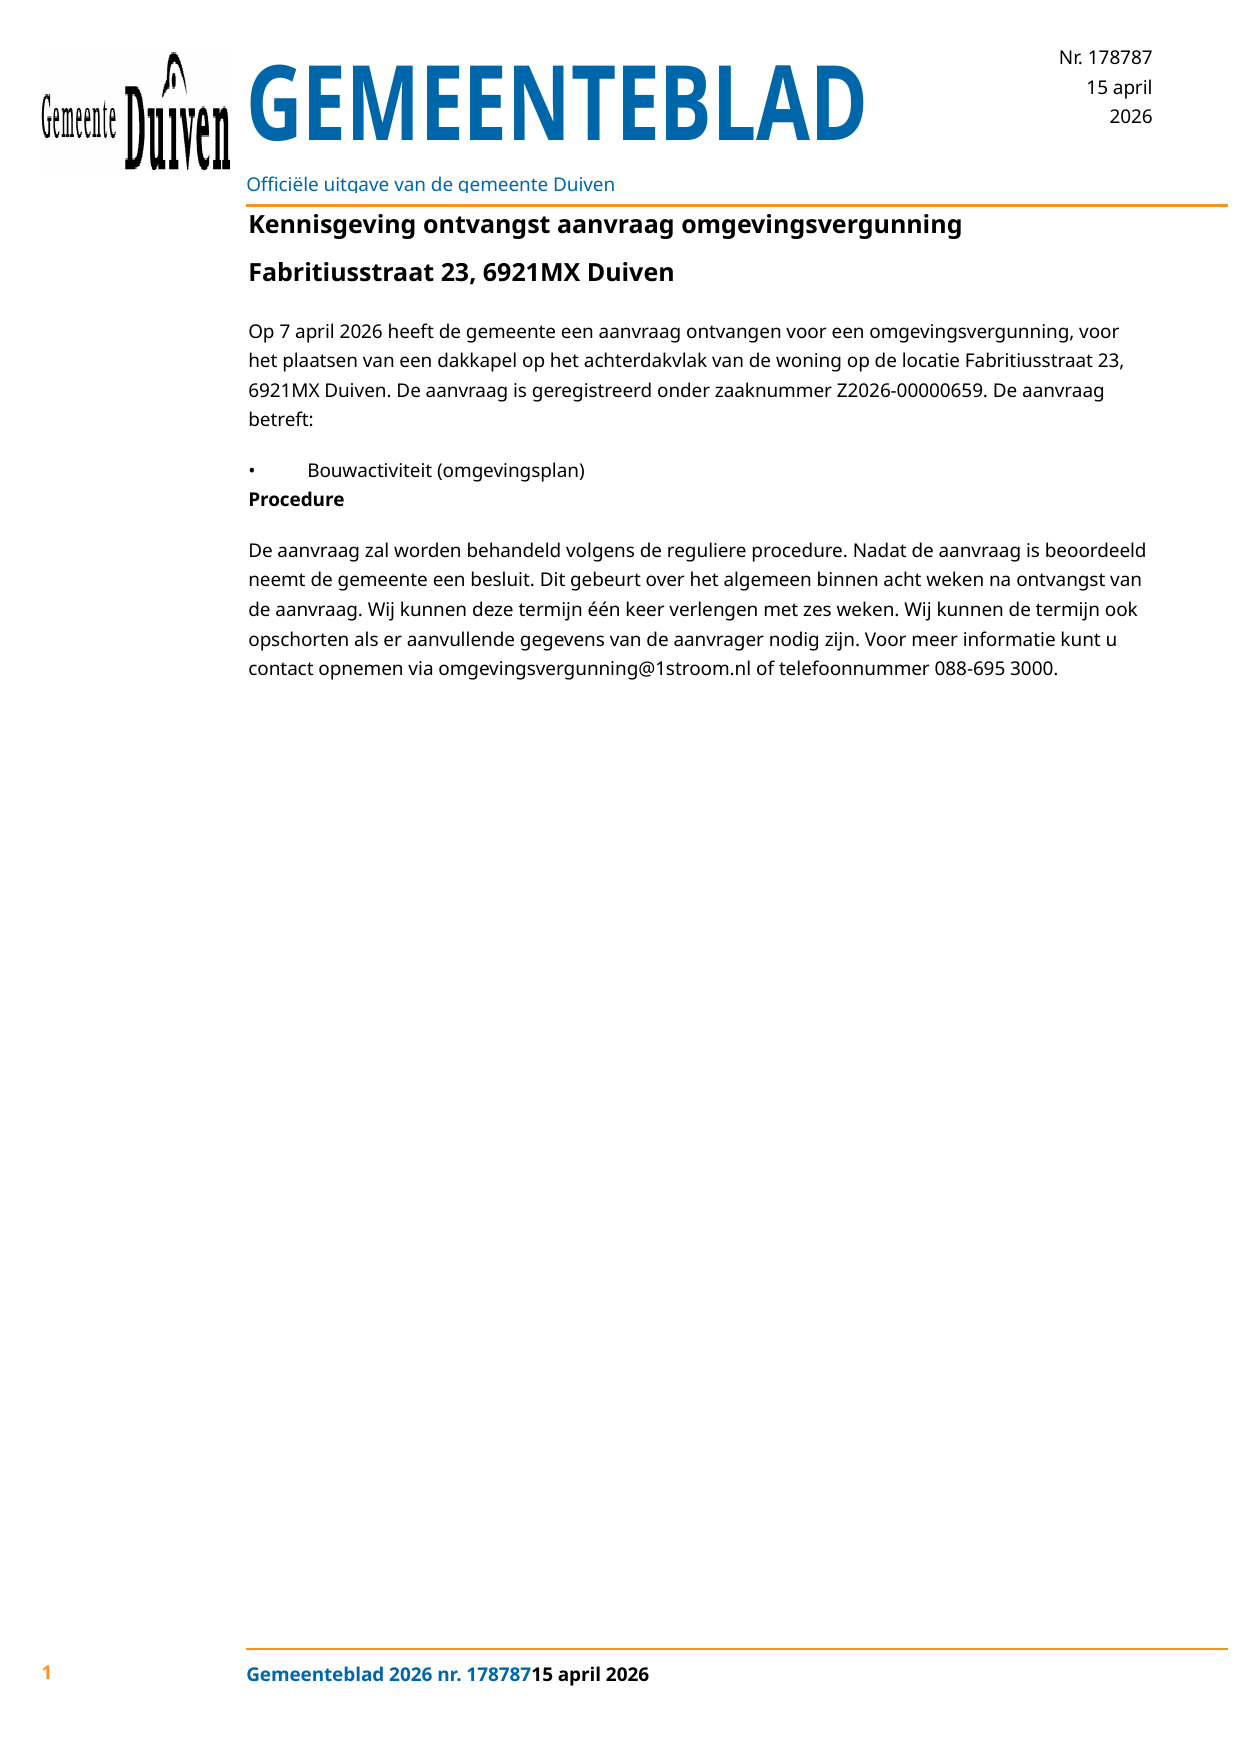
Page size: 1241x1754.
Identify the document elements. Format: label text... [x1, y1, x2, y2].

text Op 7 april 2026 heeft de gemeente een aanvraag ontvangen voor een omgevingsvergunning, voor het plaatsen van een dakkapel op het achterdakvlak van de woning op de locatie Fabritiusstraat 23, 6921MX Duiven. De aanvraag is geregistreerd onder zaaknummer Z2026-00000659. De aanvraag betreft: [248, 318, 1152, 432]
picture [41, 47, 231, 172]
list Bouwactiviteit (omgevingsplan) [248, 457, 1152, 483]
text Kennisgeving ontvangst aanvraag omgevingsvergunning Fabritiusstraat 23, 6921MX Duiven [248, 207, 1152, 288]
text Procedure [248, 487, 1152, 512]
text De aanvraag zal worden behandeld volgens de reguliere procedure. Nadat de aanvraag is beoordeeld neemt de gemeente een besluit. Dit gebeurt over het algemeen binnen acht weken na ontvangst van de aanvraag. Wij kunnen deze termijn één keer verlengen met zes weken. Wij kunnen de termijn ook opschorten als er aanvullende gegevens van de aanvrager nodig zijn. Voor meer informatie kunt u contact opnemen via omgevingsvergunning@1stroom.nl of telefoonnummer 088-695 3000. [248, 537, 1152, 681]
